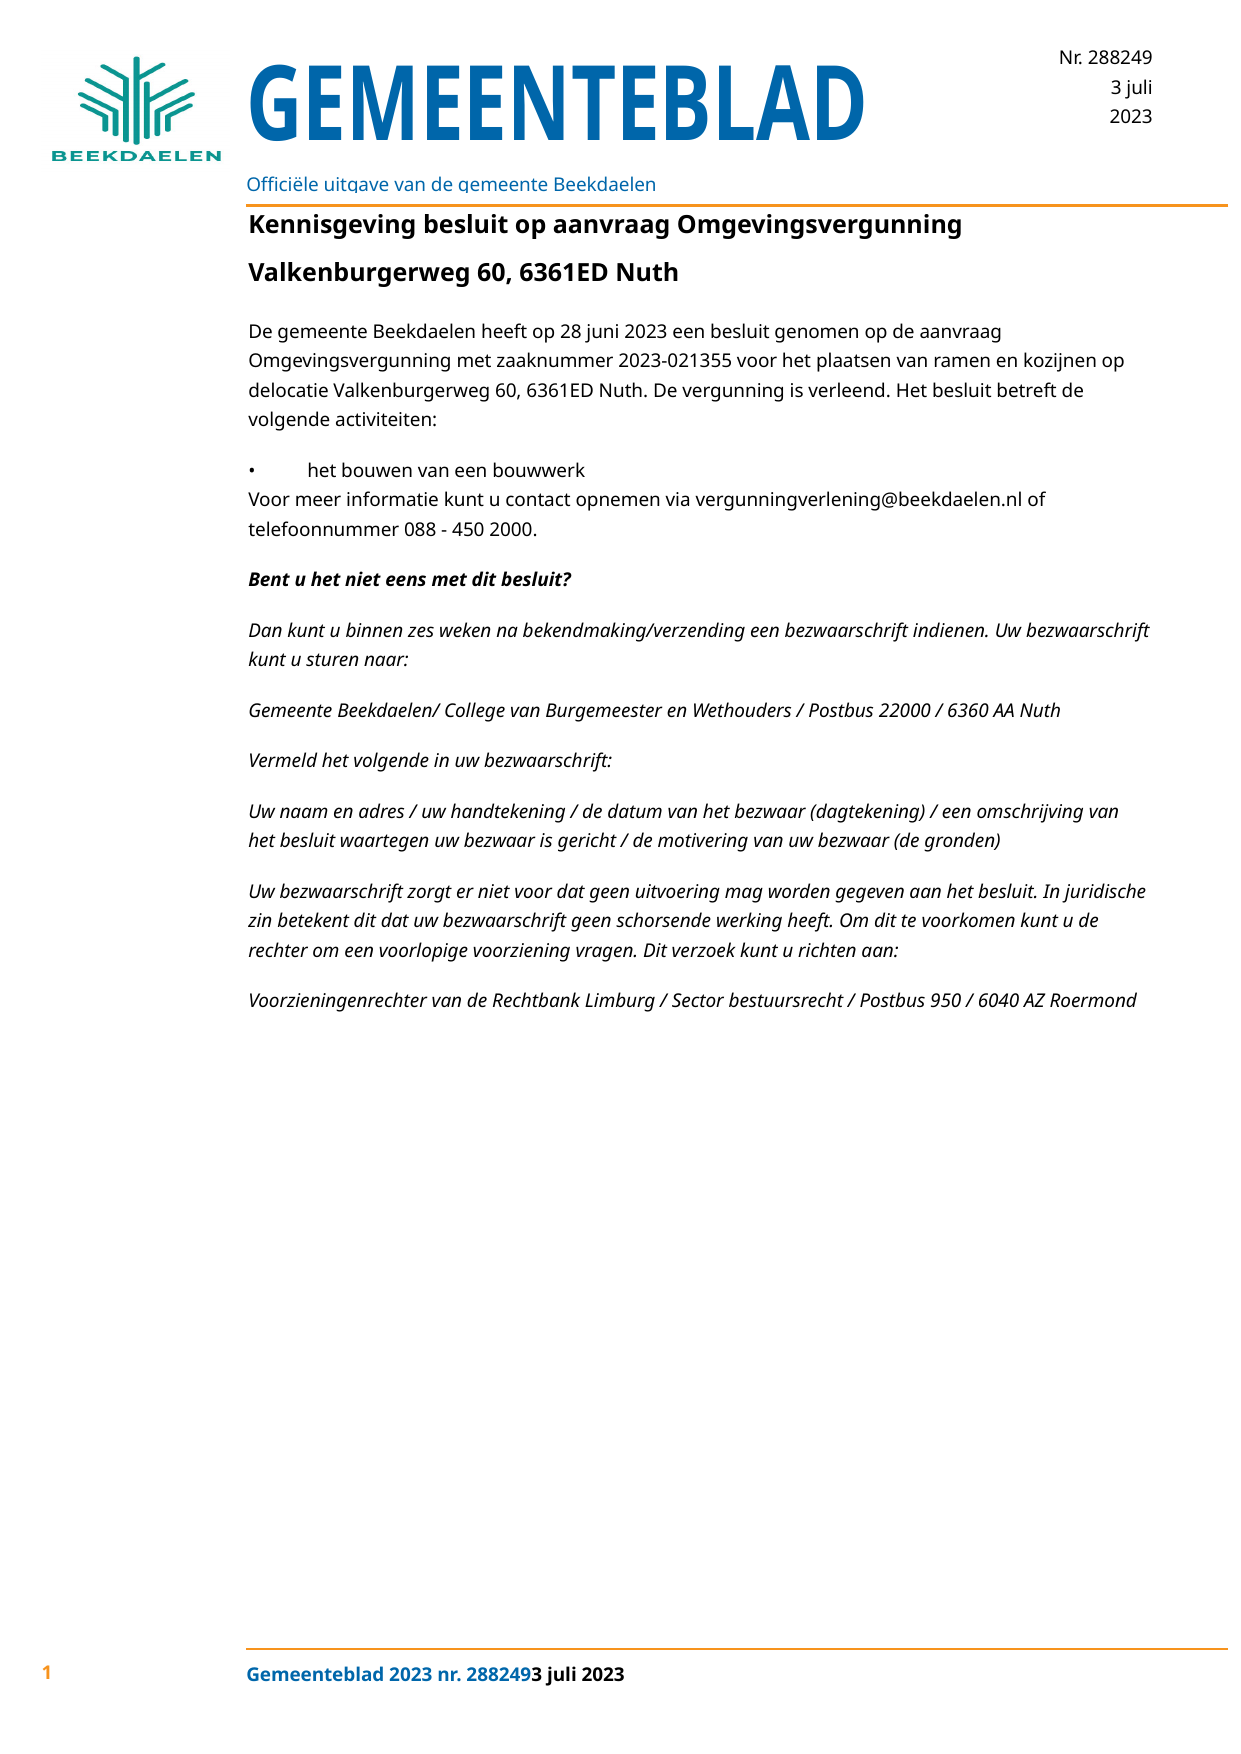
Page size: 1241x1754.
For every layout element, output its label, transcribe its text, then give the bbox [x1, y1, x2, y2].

text Dan kunt u binnen zes weken na bekendmaking/verzending een bezwaarschrift indienen. Uw bezwaarschrift kunt u sturen naar: [248, 617, 1152, 672]
text De gemeente Beekdaelen heeft op 28 juni 2023 een besluit genomen op de aanvraag Omgevingsvergunning met zaaknummer 2023-021355 voor het plaatsen van ramen en kozijnen op delocatie Valkenburgerweg 60, 6361ED Nuth. De vergunning is verleend. Het besluit betreft de volgende activiteiten: [248, 318, 1152, 432]
text Kennisgeving besluit op aanvraag Omgevingsvergunning Valkenburgerweg 60, 6361ED Nuth [248, 207, 1152, 288]
text Uw naam en adres / uw handtekening / de datum van het bezwaar (dagtekening) / een omschrijving van het besluit waartegen uw bezwaar is gericht / de motivering van uw bezwaar (de gronden) [248, 798, 1152, 853]
picture [41, 47, 231, 172]
text Vermeld het volgende in uw bezwaarschrift: [248, 747, 1152, 773]
text Voorzieningenrechter van de Rechtbank Limburg / Sector bestuursrecht / Postbus 950 / 6040 AZ Roermond [248, 987, 1152, 1013]
text Uw bezwaarschrift zorgt er niet voor dat geen uitvoering mag worden gegeven aan het besluit. In juridische zin betekent dit dat uw bezwaarschrift geen schorsende werking heeft. Om dit te voorkomen kunt u de rechter om een voorlopige voorziening vragen. Dit verzoek kunt u richten aan: [248, 878, 1152, 963]
text Voor meer informatie kunt u contact opnemen via vergunningverlening@beekdaelen.nl of telefoonnummer 088 - 450 2000. [248, 487, 1152, 542]
text Gemeente Beekdaelen/ College van Burgemeester en Wethouders / Postbus 22000 / 6360 AA Nuth [248, 697, 1152, 723]
list het bouwen van een bouwwerk [248, 457, 1152, 483]
text Bent u het niet eens met dit besluit? [248, 567, 1152, 592]
